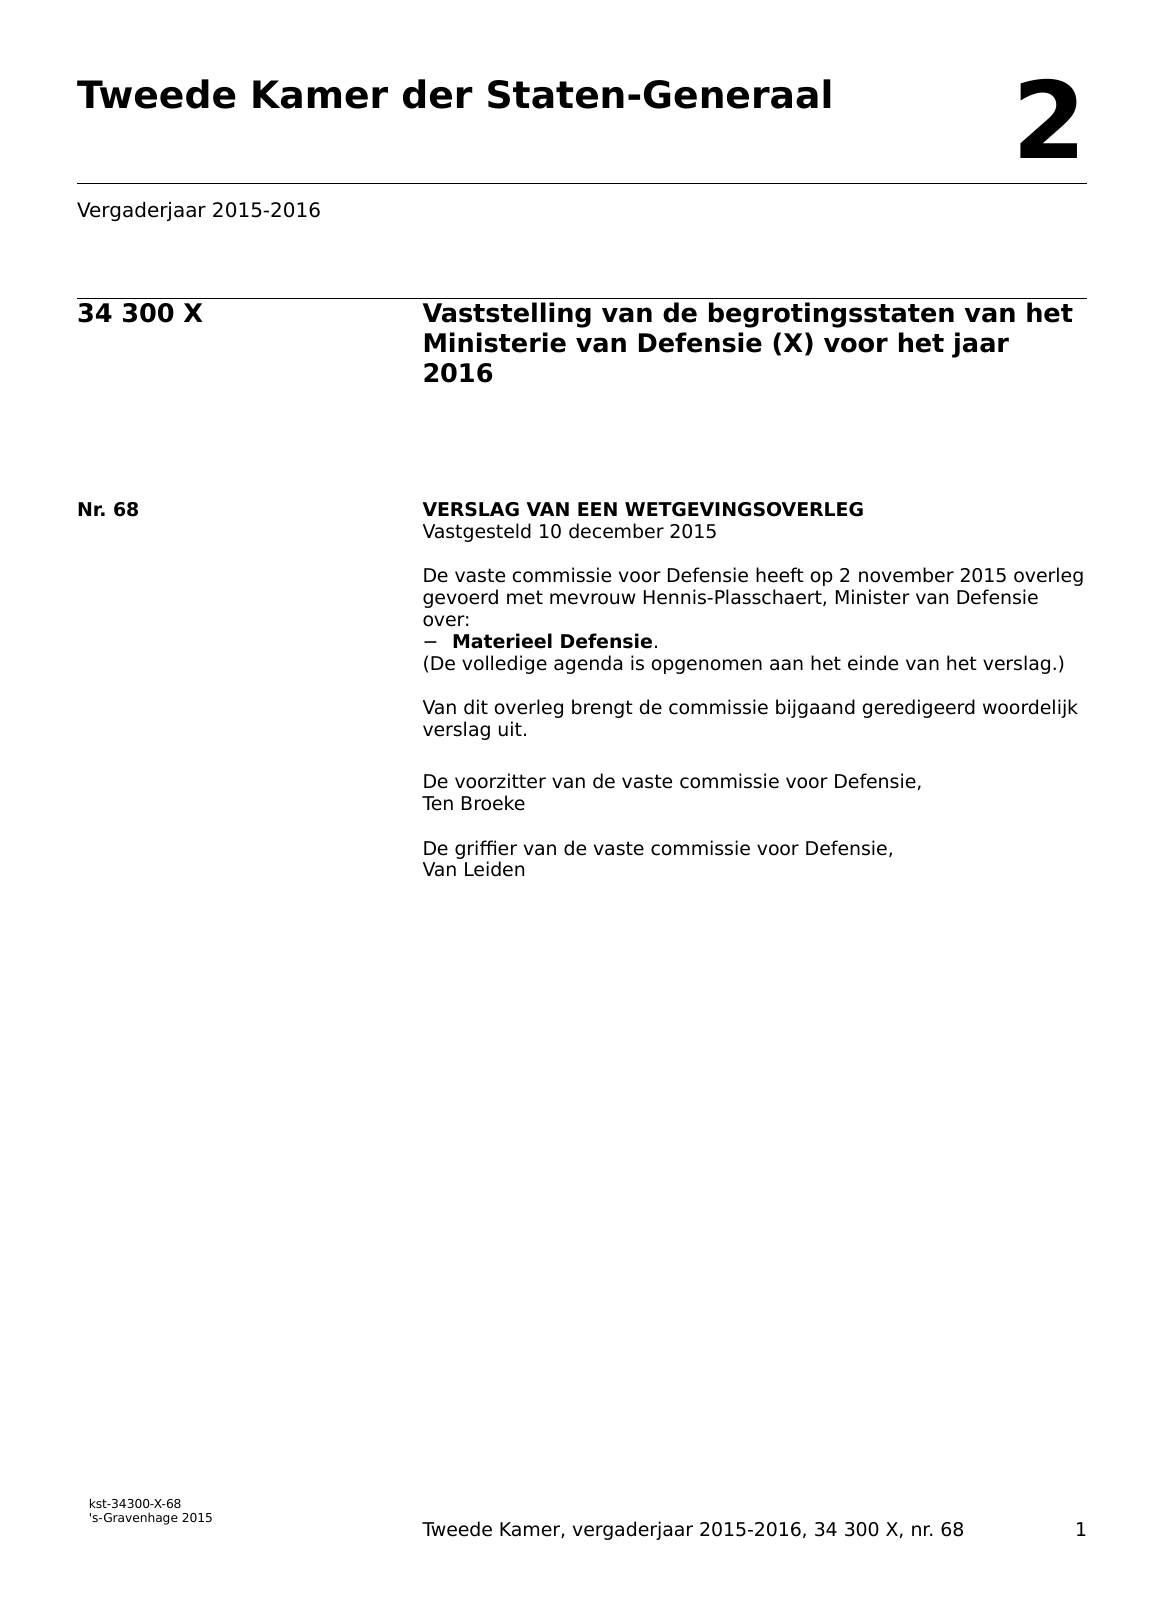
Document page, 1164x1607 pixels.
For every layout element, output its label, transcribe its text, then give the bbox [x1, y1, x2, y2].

text 's-Gravenhage 2015 [88, 1511, 323, 1525]
text Van dit overleg brengt de commissie bijgaand geredigeerd woordelijk verslag uit. [422, 697, 1087, 741]
text (De volledige agenda is opgenomen aan het einde van het verslag.) [422, 653, 1087, 675]
subtitle Nr. 68 VERSLAG VAN EEN WETGEVINGSOVERLEG [77, 499, 1087, 521]
table_header 2 [886, 59, 1087, 183]
text Vastgesteld 10 december 2015 [422, 521, 1087, 543]
text De voorzitter van de vaste commissie voor Defensie, Ten Broeke [422, 771, 1087, 815]
table_header Tweede Kamer der Staten-Generaal [77, 59, 886, 183]
subtitle 34 300 X Vaststelling van de begrotingsstaten van het Ministerie van Defensie (X) voor het jaar 2016 [77, 299, 1087, 388]
text De griffier van de vaste commissie voor Defensie, Van Leiden [422, 837, 1087, 881]
text − Materieel Defensie. [422, 631, 1087, 653]
text De vaste commissie voor Defensie heeft op 2 november 2015 overleg gevoerd met mevrouw Hennis-Plasschaert, Minister van Defensie over: [422, 565, 1087, 631]
text kst-34300-X-68 [88, 1497, 323, 1511]
table_cell Vergaderjaar 2015-2016 [77, 184, 1087, 298]
